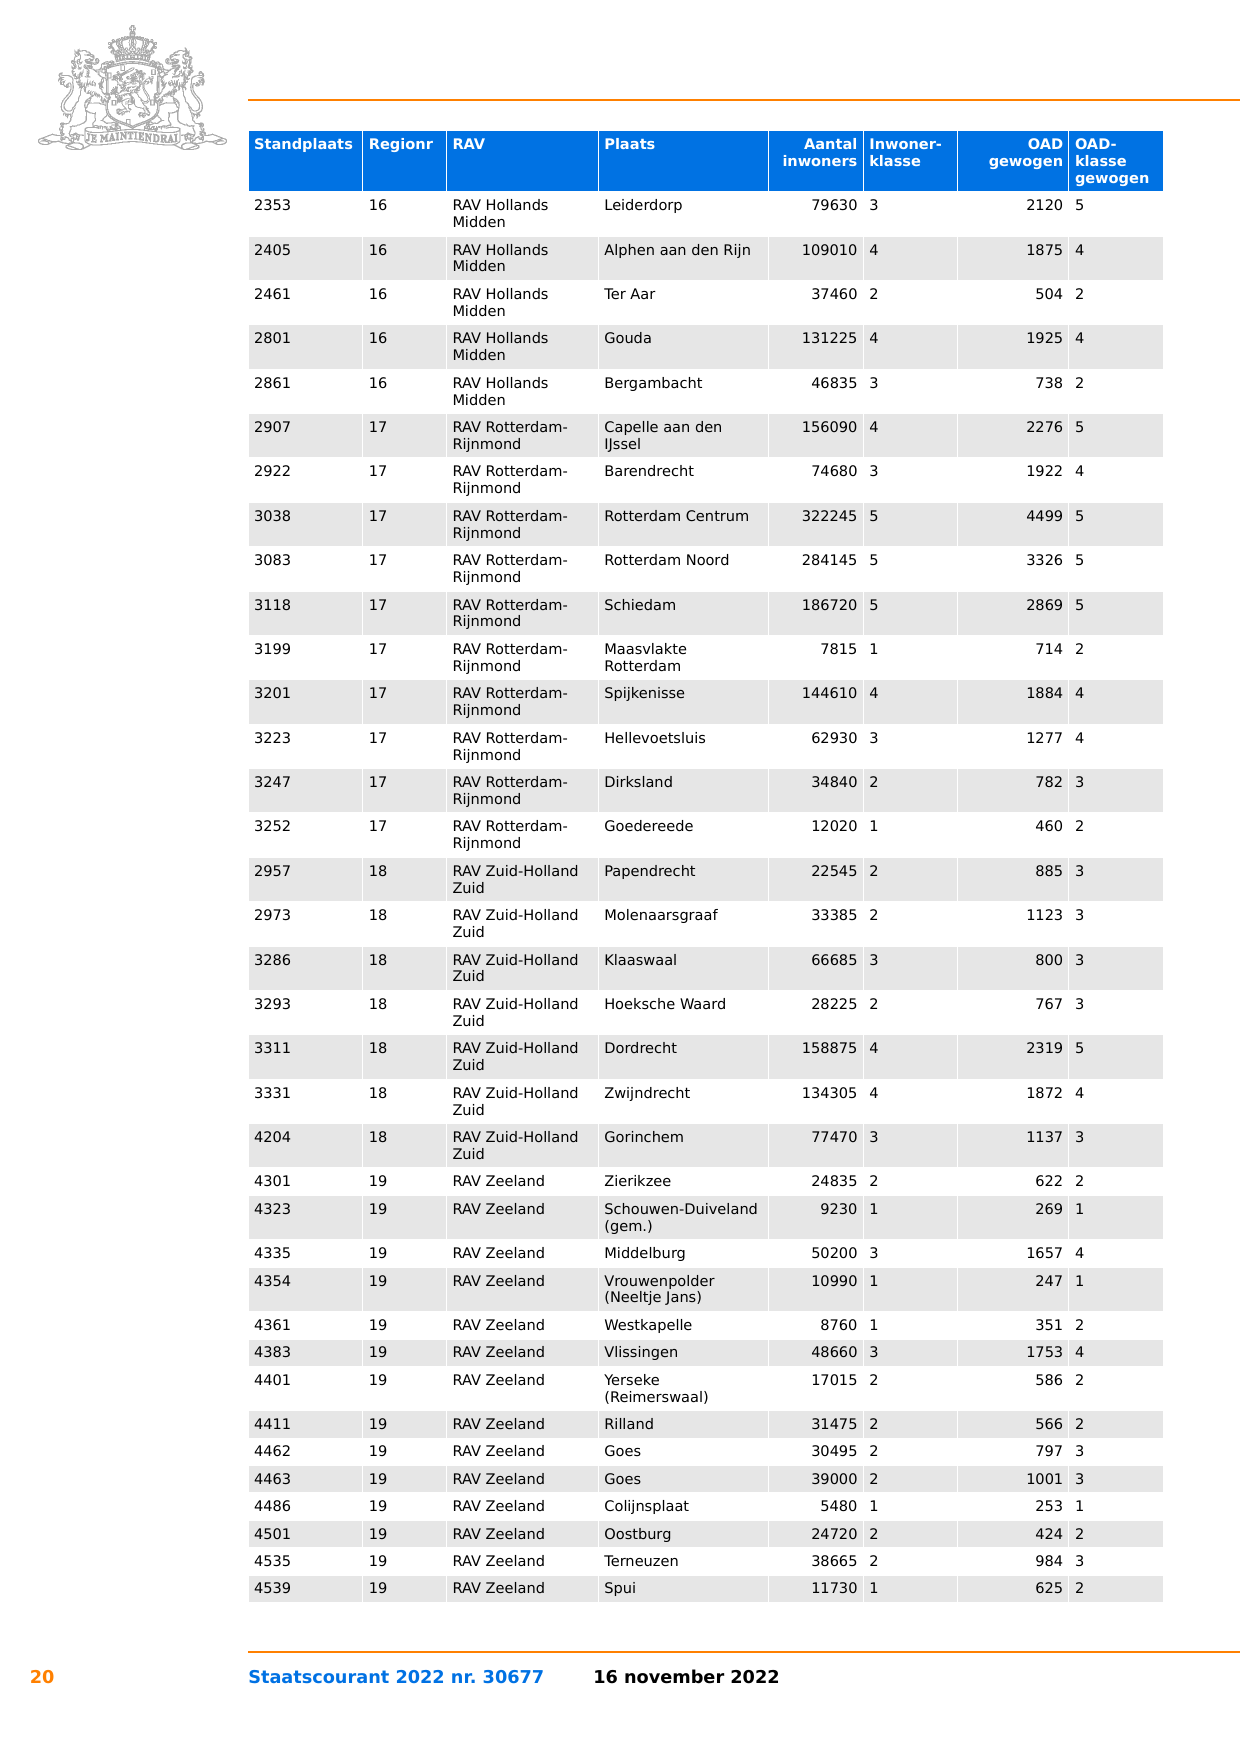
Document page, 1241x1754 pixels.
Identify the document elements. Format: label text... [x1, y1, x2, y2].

table_cell 424 [958, 1521, 1068, 1547]
table_cell 31475 [769, 1411, 863, 1438]
table_cell 3 [864, 725, 957, 768]
table_cell Dordrecht [599, 1035, 768, 1079]
table_cell 50200 [769, 1240, 863, 1267]
table_cell 28225 [769, 991, 863, 1034]
table_cell 2957 [249, 858, 362, 901]
table_cell RAV Zuid-Holland Zuid [447, 1035, 598, 1079]
table_cell 4501 [249, 1521, 362, 1547]
table_cell 797 [958, 1439, 1068, 1465]
table_cell 4361 [249, 1312, 362, 1338]
table_cell Alphen aan den Rijn [599, 237, 768, 280]
table_cell RAV Zuid-Holland Zuid [447, 858, 598, 901]
table_cell 19 [363, 1576, 446, 1602]
table_cell 1 [864, 814, 957, 857]
table_cell 1 [1069, 1268, 1163, 1311]
table_cell 460 [958, 814, 1068, 857]
table_cell 1657 [958, 1240, 1068, 1267]
table_cell RAV Zeeland [447, 1367, 598, 1410]
table_cell 3 [1069, 902, 1163, 946]
table_cell 3247 [249, 769, 362, 812]
table_cell 1 [864, 1576, 957, 1602]
table_cell 3 [1069, 769, 1163, 812]
table_cell 16 [363, 237, 446, 280]
table_cell 17 [363, 592, 446, 635]
table_cell 17 [363, 547, 446, 591]
table_cell 1925 [958, 325, 1068, 369]
table_cell Dirksland [599, 769, 768, 812]
table_cell 284145 [769, 547, 863, 591]
table_cell Klaaswaal [599, 947, 768, 990]
table_cell 3 [864, 192, 957, 236]
table_cell 269 [958, 1196, 1068, 1239]
table_cell 3223 [249, 725, 362, 768]
table_cell RAV Zeeland [447, 1169, 598, 1195]
table_cell 17 [363, 636, 446, 679]
table_cell 4411 [249, 1411, 362, 1438]
table_cell 4486 [249, 1494, 362, 1520]
table_cell 984 [958, 1548, 1068, 1574]
table_cell 18 [363, 991, 446, 1034]
table_cell Rotterdam Centrum [599, 503, 768, 546]
table_cell 17 [363, 769, 446, 812]
table_cell Vrouwenpolder (Neeltje Jans) [599, 1268, 768, 1311]
table_cell 48660 [769, 1340, 863, 1366]
table_cell 19 [363, 1240, 446, 1267]
table_cell 5 [864, 547, 957, 591]
table_cell Ter Aar [599, 281, 768, 324]
table_cell 2 [864, 1466, 957, 1492]
table_cell 2 [1069, 1411, 1163, 1438]
table_cell Bergambacht [599, 370, 768, 413]
table_cell 4 [1069, 459, 1163, 502]
table_cell 4 [864, 1035, 957, 1079]
table_cell 77470 [769, 1124, 863, 1167]
table_cell Terneuzen [599, 1548, 768, 1574]
table_cell 4 [864, 1080, 957, 1123]
table_cell 3 [1069, 991, 1163, 1034]
table_cell 134305 [769, 1080, 863, 1123]
table_cell 885 [958, 858, 1068, 901]
table_cell RAV Zeeland [447, 1312, 598, 1338]
table_header OAD-klasse gewogen [1069, 131, 1163, 191]
table_header Regionr [363, 131, 446, 191]
table_cell 4535 [249, 1548, 362, 1574]
table_cell 1123 [958, 902, 1068, 946]
table_cell 2 [1069, 370, 1163, 413]
table_cell 2120 [958, 192, 1068, 236]
table_cell 5480 [769, 1494, 863, 1520]
table_cell 2353 [249, 192, 362, 236]
table_cell 19 [363, 1312, 446, 1338]
table_cell 62930 [769, 725, 863, 768]
table_cell Oostburg [599, 1521, 768, 1547]
table_cell 2 [864, 281, 957, 324]
table_cell RAV Rotterdam-Rijnmond [447, 769, 598, 812]
table_cell 3 [864, 1340, 957, 1366]
table_cell Hoeksche Waard [599, 991, 768, 1034]
table_cell Schiedam [599, 592, 768, 635]
table_cell 2 [1069, 1521, 1163, 1547]
table_cell 1 [864, 1494, 957, 1520]
table_cell 2801 [249, 325, 362, 369]
table_cell 5 [864, 592, 957, 635]
table_cell 66685 [769, 947, 863, 990]
table_header OAD gewogen [958, 131, 1068, 191]
table_cell 131225 [769, 325, 863, 369]
table_cell 5 [1069, 414, 1163, 457]
table_cell 3038 [249, 503, 362, 546]
table_cell 5 [1069, 547, 1163, 591]
table_cell 79630 [769, 192, 863, 236]
table_cell 4 [1069, 725, 1163, 768]
table_cell 3 [864, 459, 957, 502]
table_cell Gorinchem [599, 1124, 768, 1167]
table_cell 738 [958, 370, 1068, 413]
table_cell RAV Rotterdam-Rijnmond [447, 636, 598, 679]
table_cell RAV Rotterdam-Rijnmond [447, 547, 598, 591]
table_cell 186720 [769, 592, 863, 635]
table_cell 17 [363, 814, 446, 857]
table_cell 19 [363, 1340, 446, 1366]
table_cell 4 [1069, 1080, 1163, 1123]
table_cell 3 [1069, 858, 1163, 901]
table_cell 16 [363, 370, 446, 413]
table_cell 4462 [249, 1439, 362, 1465]
table_cell RAV Zeeland [447, 1240, 598, 1267]
table_cell 18 [363, 902, 446, 946]
table_cell 3 [1069, 1548, 1163, 1574]
table_cell 33385 [769, 902, 863, 946]
table_cell RAV Zuid-Holland Zuid [447, 991, 598, 1034]
table_cell 767 [958, 991, 1068, 1034]
table_cell 46835 [769, 370, 863, 413]
table_cell 3 [1069, 1124, 1163, 1167]
table_cell 2 [1069, 281, 1163, 324]
table_cell Leiderdorp [599, 192, 768, 236]
table_cell 2 [864, 902, 957, 946]
table_cell 1872 [958, 1080, 1068, 1123]
table_cell Middelburg [599, 1240, 768, 1267]
table_cell RAV Zeeland [447, 1411, 598, 1438]
table_cell 37460 [769, 281, 863, 324]
table_cell 1 [1069, 1494, 1163, 1520]
table_cell Barendrecht [599, 459, 768, 502]
table_cell 4 [1069, 680, 1163, 724]
table_cell Rotterdam Noord [599, 547, 768, 591]
table_cell 3199 [249, 636, 362, 679]
table_cell 3 [864, 1240, 957, 1267]
table_cell 24835 [769, 1169, 863, 1195]
table_cell RAV Zuid-Holland Zuid [447, 1080, 598, 1123]
table_cell 17 [363, 725, 446, 768]
table_cell 17015 [769, 1367, 863, 1410]
table_header Aantal inwoners [769, 131, 863, 191]
table_cell 4 [1069, 1240, 1163, 1267]
table_cell 1277 [958, 725, 1068, 768]
table_cell RAV Rotterdam-Rijnmond [447, 592, 598, 635]
table_cell 4383 [249, 1340, 362, 1366]
table_cell 2405 [249, 237, 362, 280]
table_header RAV [447, 131, 598, 191]
table_cell Gouda [599, 325, 768, 369]
table_cell 4354 [249, 1268, 362, 1311]
table_cell 30495 [769, 1439, 863, 1465]
table_cell 1875 [958, 237, 1068, 280]
table_cell 3 [864, 1124, 957, 1167]
table_cell 3118 [249, 592, 362, 635]
table_cell 18 [363, 858, 446, 901]
table_cell RAV Hollands Midden [447, 192, 598, 236]
table_cell 17 [363, 503, 446, 546]
table_cell 4 [1069, 237, 1163, 280]
table_cell 2 [864, 991, 957, 1034]
table_cell 566 [958, 1411, 1068, 1438]
table_cell 1884 [958, 680, 1068, 724]
table_cell 19 [363, 1411, 446, 1438]
table_cell 2 [864, 1548, 957, 1574]
table_cell 4539 [249, 1576, 362, 1602]
table_cell RAV Zeeland [447, 1548, 598, 1574]
table_cell Schouwen-Duiveland (gem.) [599, 1196, 768, 1239]
table_cell 34840 [769, 769, 863, 812]
table_cell RAV Rotterdam-Rijnmond [447, 814, 598, 857]
table_cell 625 [958, 1576, 1068, 1602]
table_cell 247 [958, 1268, 1068, 1311]
table_cell 2 [1069, 1576, 1163, 1602]
table_cell 16 [363, 281, 446, 324]
table_cell RAV Zeeland [447, 1494, 598, 1520]
table_cell RAV Rotterdam-Rijnmond [447, 503, 598, 546]
table_cell 782 [958, 769, 1068, 812]
table_cell Spijkenisse [599, 680, 768, 724]
table_cell Goes [599, 1466, 768, 1492]
table_cell 2 [864, 1521, 957, 1547]
table_cell Goedereede [599, 814, 768, 857]
table_cell 17 [363, 459, 446, 502]
table_cell 1 [864, 636, 957, 679]
table_cell 109010 [769, 237, 863, 280]
table_cell 253 [958, 1494, 1068, 1520]
table_cell 2922 [249, 459, 362, 502]
table_cell 22545 [769, 858, 863, 901]
table_cell Yerseke (Reimerswaal) [599, 1367, 768, 1410]
table_cell RAV Zuid-Holland Zuid [447, 947, 598, 990]
table_cell 2 [864, 1439, 957, 1465]
table_cell Molenaarsgraaf [599, 902, 768, 946]
table_cell Hellevoetsluis [599, 725, 768, 768]
table_cell RAV Rotterdam-Rijnmond [447, 414, 598, 457]
table_cell 7815 [769, 636, 863, 679]
table_cell RAV Hollands Midden [447, 370, 598, 413]
table_cell 3201 [249, 680, 362, 724]
table_cell 1 [864, 1196, 957, 1239]
table_cell 19 [363, 1521, 446, 1547]
table_cell 5 [1069, 503, 1163, 546]
table_cell 3286 [249, 947, 362, 990]
table_cell 2 [1069, 1169, 1163, 1195]
table_cell 4 [864, 325, 957, 369]
table_cell 3 [1069, 947, 1163, 990]
table_cell 5 [864, 503, 957, 546]
table_cell RAV Rotterdam-Rijnmond [447, 459, 598, 502]
table_cell 18 [363, 1080, 446, 1123]
table_cell 19 [363, 1268, 446, 1311]
table_cell 1 [864, 1312, 957, 1338]
table_cell 9230 [769, 1196, 863, 1239]
table_cell 351 [958, 1312, 1068, 1338]
table_cell 1753 [958, 1340, 1068, 1366]
table_cell 4 [864, 414, 957, 457]
table_cell Colijnsplaat [599, 1494, 768, 1520]
table_cell 1922 [958, 459, 1068, 502]
table_cell RAV Zeeland [447, 1439, 598, 1465]
table_cell 39000 [769, 1466, 863, 1492]
table_cell 18 [363, 1035, 446, 1079]
table_cell 4 [1069, 1340, 1163, 1366]
table_cell 2907 [249, 414, 362, 457]
table_cell Vlissingen [599, 1340, 768, 1366]
table_cell 4323 [249, 1196, 362, 1239]
table_cell 504 [958, 281, 1068, 324]
table_cell 19 [363, 1196, 446, 1239]
table_cell 2 [864, 1169, 957, 1195]
table_cell RAV Zeeland [447, 1268, 598, 1311]
table_cell Maasvlakte Rotterdam [599, 636, 768, 679]
table_cell RAV Hollands Midden [447, 325, 598, 369]
table_cell Westkapelle [599, 1312, 768, 1338]
table_cell 2 [864, 1367, 957, 1410]
table_cell 4463 [249, 1466, 362, 1492]
table_cell RAV Hollands Midden [447, 237, 598, 280]
table_cell 74680 [769, 459, 863, 502]
table_cell 3326 [958, 547, 1068, 591]
table_cell 16 [363, 192, 446, 236]
table_cell 16 [363, 325, 446, 369]
table_cell 622 [958, 1169, 1068, 1195]
table_cell 714 [958, 636, 1068, 679]
table_cell 4499 [958, 503, 1068, 546]
table_cell 2 [1069, 1312, 1163, 1338]
table_cell 3331 [249, 1080, 362, 1123]
table_cell 18 [363, 947, 446, 990]
table_cell RAV Zeeland [447, 1576, 598, 1602]
table_cell Zwijndrecht [599, 1080, 768, 1123]
table_cell 1001 [958, 1466, 1068, 1492]
picture [38, 25, 227, 150]
table_cell Rilland [599, 1411, 768, 1438]
table_cell 19 [363, 1494, 446, 1520]
table_cell 3 [864, 947, 957, 990]
table_cell Capelle aan den IJssel [599, 414, 768, 457]
table_cell 3 [1069, 1466, 1163, 1492]
table_cell 156090 [769, 414, 863, 457]
table_cell 4335 [249, 1240, 362, 1267]
table_cell 17 [363, 414, 446, 457]
table_cell 3083 [249, 547, 362, 591]
table_header Standplaats [249, 131, 362, 191]
table_cell 4204 [249, 1124, 362, 1167]
table_cell RAV Zeeland [447, 1196, 598, 1239]
table_cell 2319 [958, 1035, 1068, 1079]
table_cell 2 [1069, 1367, 1163, 1410]
table_cell 3311 [249, 1035, 362, 1079]
table_cell 2869 [958, 592, 1068, 635]
table_cell 800 [958, 947, 1068, 990]
table_cell 2 [864, 858, 957, 901]
table_cell 1 [1069, 1196, 1163, 1239]
table_cell 322245 [769, 503, 863, 546]
table_cell 586 [958, 1367, 1068, 1410]
table_cell 38665 [769, 1548, 863, 1574]
table_cell 158875 [769, 1035, 863, 1079]
table_cell 2276 [958, 414, 1068, 457]
table_cell RAV Zeeland [447, 1340, 598, 1366]
table_cell 12020 [769, 814, 863, 857]
table_cell Goes [599, 1439, 768, 1465]
table_cell 2973 [249, 902, 362, 946]
table_cell 4401 [249, 1367, 362, 1410]
table_cell 5 [1069, 192, 1163, 236]
table_cell 4 [864, 237, 957, 280]
table_cell 4 [1069, 325, 1163, 369]
table_header Plaats [599, 131, 768, 191]
table_cell 5 [1069, 1035, 1163, 1079]
table_cell 2 [1069, 814, 1163, 857]
table_cell Zierikzee [599, 1169, 768, 1195]
table_cell 17 [363, 680, 446, 724]
table_cell 19 [363, 1439, 446, 1465]
table_cell 11730 [769, 1576, 863, 1602]
table_cell 19 [363, 1548, 446, 1574]
table_cell RAV Zeeland [447, 1521, 598, 1547]
table_cell 1 [864, 1268, 957, 1311]
table_cell RAV Hollands Midden [447, 281, 598, 324]
table_cell 3252 [249, 814, 362, 857]
table_cell 19 [363, 1169, 446, 1195]
table_header Inwoner-klasse [864, 131, 957, 191]
table_cell 2461 [249, 281, 362, 324]
table_cell 3293 [249, 991, 362, 1034]
table_cell RAV Zuid-Holland Zuid [447, 1124, 598, 1167]
table_cell 24720 [769, 1521, 863, 1547]
table_cell 18 [363, 1124, 446, 1167]
table_cell 2 [1069, 636, 1163, 679]
table_cell 2 [864, 769, 957, 812]
table_cell RAV Zeeland [447, 1466, 598, 1492]
table_cell 144610 [769, 680, 863, 724]
table_cell 2 [864, 1411, 957, 1438]
table_cell 5 [1069, 592, 1163, 635]
table_cell 4 [864, 680, 957, 724]
table_cell 2861 [249, 370, 362, 413]
table_cell 10990 [769, 1268, 863, 1311]
table_cell 8760 [769, 1312, 863, 1338]
table_cell 19 [363, 1466, 446, 1492]
table_cell 19 [363, 1367, 446, 1410]
table_cell Spui [599, 1576, 768, 1602]
table_cell RAV Rotterdam-Rijnmond [447, 725, 598, 768]
table_cell RAV Zuid-Holland Zuid [447, 902, 598, 946]
table_cell 1137 [958, 1124, 1068, 1167]
table_cell 4301 [249, 1169, 362, 1195]
table_cell 3 [1069, 1439, 1163, 1465]
table_cell Papendrecht [599, 858, 768, 901]
table_cell RAV Rotterdam-Rijnmond [447, 680, 598, 724]
table_cell 3 [864, 370, 957, 413]
